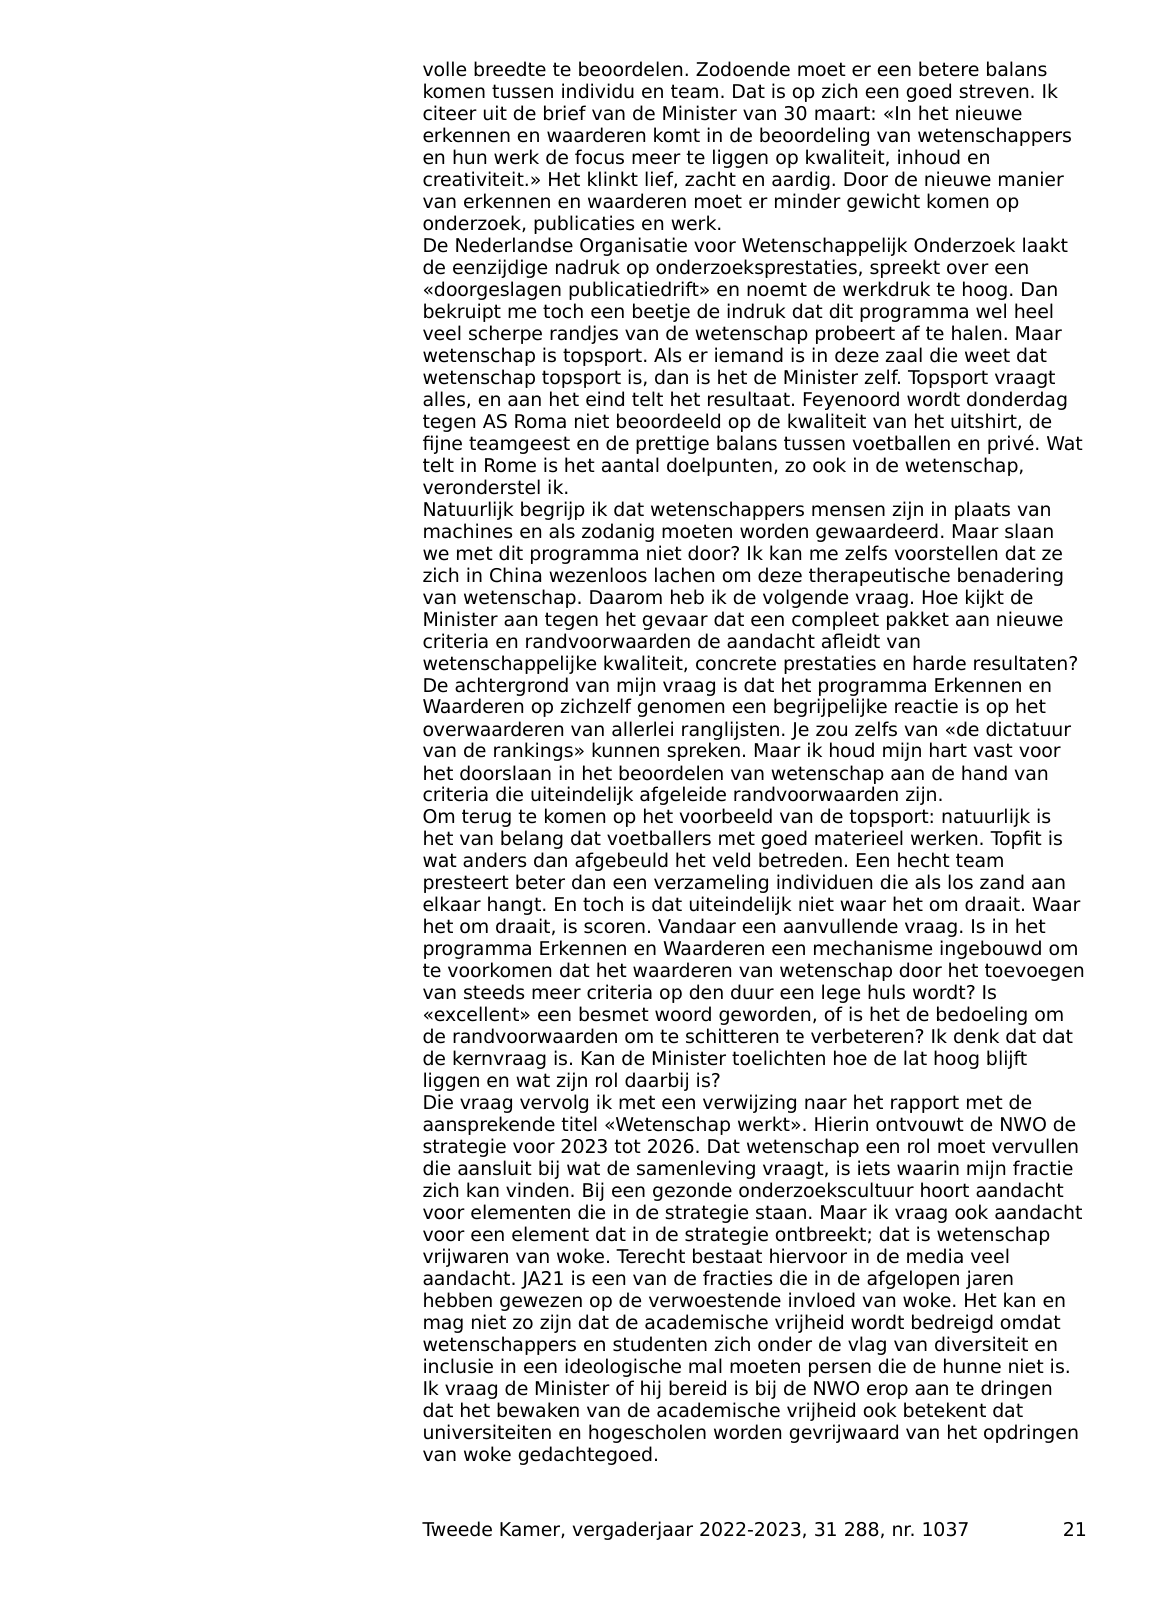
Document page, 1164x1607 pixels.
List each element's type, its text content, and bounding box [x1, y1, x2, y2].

text volle breedte te beoordelen. Zodoende moet er een betere balans komen tussen individu en team. Dat is op zich een goed streven. Ik citeer uit de brief van de Minister van 30 maart: «In het nieuwe erkennen en waarderen komt in de beoordeling van wetenschappers en hun werk de focus meer te liggen op kwaliteit, inhoud en creativiteit.» Het klinkt lief, zacht en aardig. Door de nieuwe manier van erkennen en waarderen moet er minder gewicht komen op onderzoek, publicaties en werk. [422, 59, 1087, 235]
text De Nederlandse Organisatie voor Wetenschappelijk Onderzoek laakt de eenzijdige nadruk op onderzoeksprestaties, spreekt over een «doorgeslagen publicatiedrift» en noemt de werkdruk te hoog. Dan bekruipt me toch een beetje de indruk dat dit programma wel heel veel scherpe randjes van de wetenschap probeert af te halen. Maar wetenschap is topsport. Als er iemand is in deze zaal die weet dat wetenschap topsport is, dan is het de Minister zelf. Topsport vraagt alles, en aan het eind telt het resultaat. Feyenoord wordt donderdag tegen AS Roma niet beoordeeld op de kwaliteit van het uitshirt, de fijne teamgeest en de prettige balans tussen voetballen en privé. Wat telt in Rome is het aantal doelpunten, zo ook in de wetenschap, veronderstel ik. [422, 235, 1087, 499]
text Die vraag vervolg ik met een verwijzing naar het rapport met de aansprekende titel «Wetenschap werkt». Hierin ontvouwt de NWO de strategie voor 2023 tot 2026. Dat wetenschap een rol moet vervullen die aansluit bij wat de samenleving vraagt, is iets waarin mijn fractie zich kan vinden. Bij een gezonde onderzoekscultuur hoort aandacht voor elementen die in de strategie staan. Maar ik vraag ook aandacht voor een element dat in de strategie ontbreekt; dat is wetenschap vrijwaren van woke. Terecht bestaat hiervoor in de media veel aandacht. JA21 is een van de fracties die in de afgelopen jaren hebben gewezen op de verwoestende invloed van woke. Het kan en mag niet zo zijn dat de academische vrijheid wordt bedreigd omdat wetenschappers en studenten zich onder de vlag van diversiteit en inclusie in een ideologische mal moeten persen die de hunne niet is. Ik vraag de Minister of hij bereid is bij de NWO erop aan te dringen dat het bewaken van de academische vrijheid ook betekent dat universiteiten en hogescholen worden gevrijwaard van het opdringen van woke gedachtegoed. [422, 1092, 1087, 1466]
text Natuurlijk begrijp ik dat wetenschappers mensen zijn in plaats van machines en als zodanig moeten worden gewaardeerd. Maar slaan we met dit programma niet door? Ik kan me zelfs voorstellen dat ze zich in China wezenloos lachen om deze therapeutische benadering van wetenschap. Daarom heb ik de volgende vraag. Hoe kijkt de Minister aan tegen het gevaar dat een compleet pakket aan nieuwe criteria en randvoorwaarden de aandacht afleidt van wetenschappelijke kwaliteit, concrete prestaties en harde resultaten? De achtergrond van mijn vraag is dat het programma Erkennen en Waarderen op zichzelf genomen een begrijpelijke reactie is op het overwaarderen van allerlei ranglijsten. Je zou zelfs van «de dictatuur van de rankings» kunnen spreken. Maar ik houd mijn hart vast voor het doorslaan in het beoordelen van wetenschap aan de hand van criteria die uiteindelijk afgeleide randvoorwaarden zijn. [422, 499, 1087, 806]
text Om terug te komen op het voorbeeld van de topsport: natuurlijk is het van belang dat voetballers met goed materieel werken. Topfit is wat anders dan afgebeuld het veld betreden. Een hecht team presteert beter dan een verzameling individuen die als los zand aan elkaar hangt. En toch is dat uiteindelijk niet waar het om draait. Waar het om draait, is scoren. Vandaar een aanvullende vraag. Is in het programma Erkennen en Waarderen een mechanisme ingebouwd om te voorkomen dat het waarderen van wetenschap door het toevoegen van steeds meer criteria op den duur een lege huls wordt? Is «excellent» een besmet woord geworden, of is het de bedoeling om de randvoorwaarden om te schitteren te verbeteren? Ik denk dat dat de kernvraag is. Kan de Minister toelichten hoe de lat hoog blijft liggen en wat zijn rol daarbij is? [422, 806, 1087, 1092]
